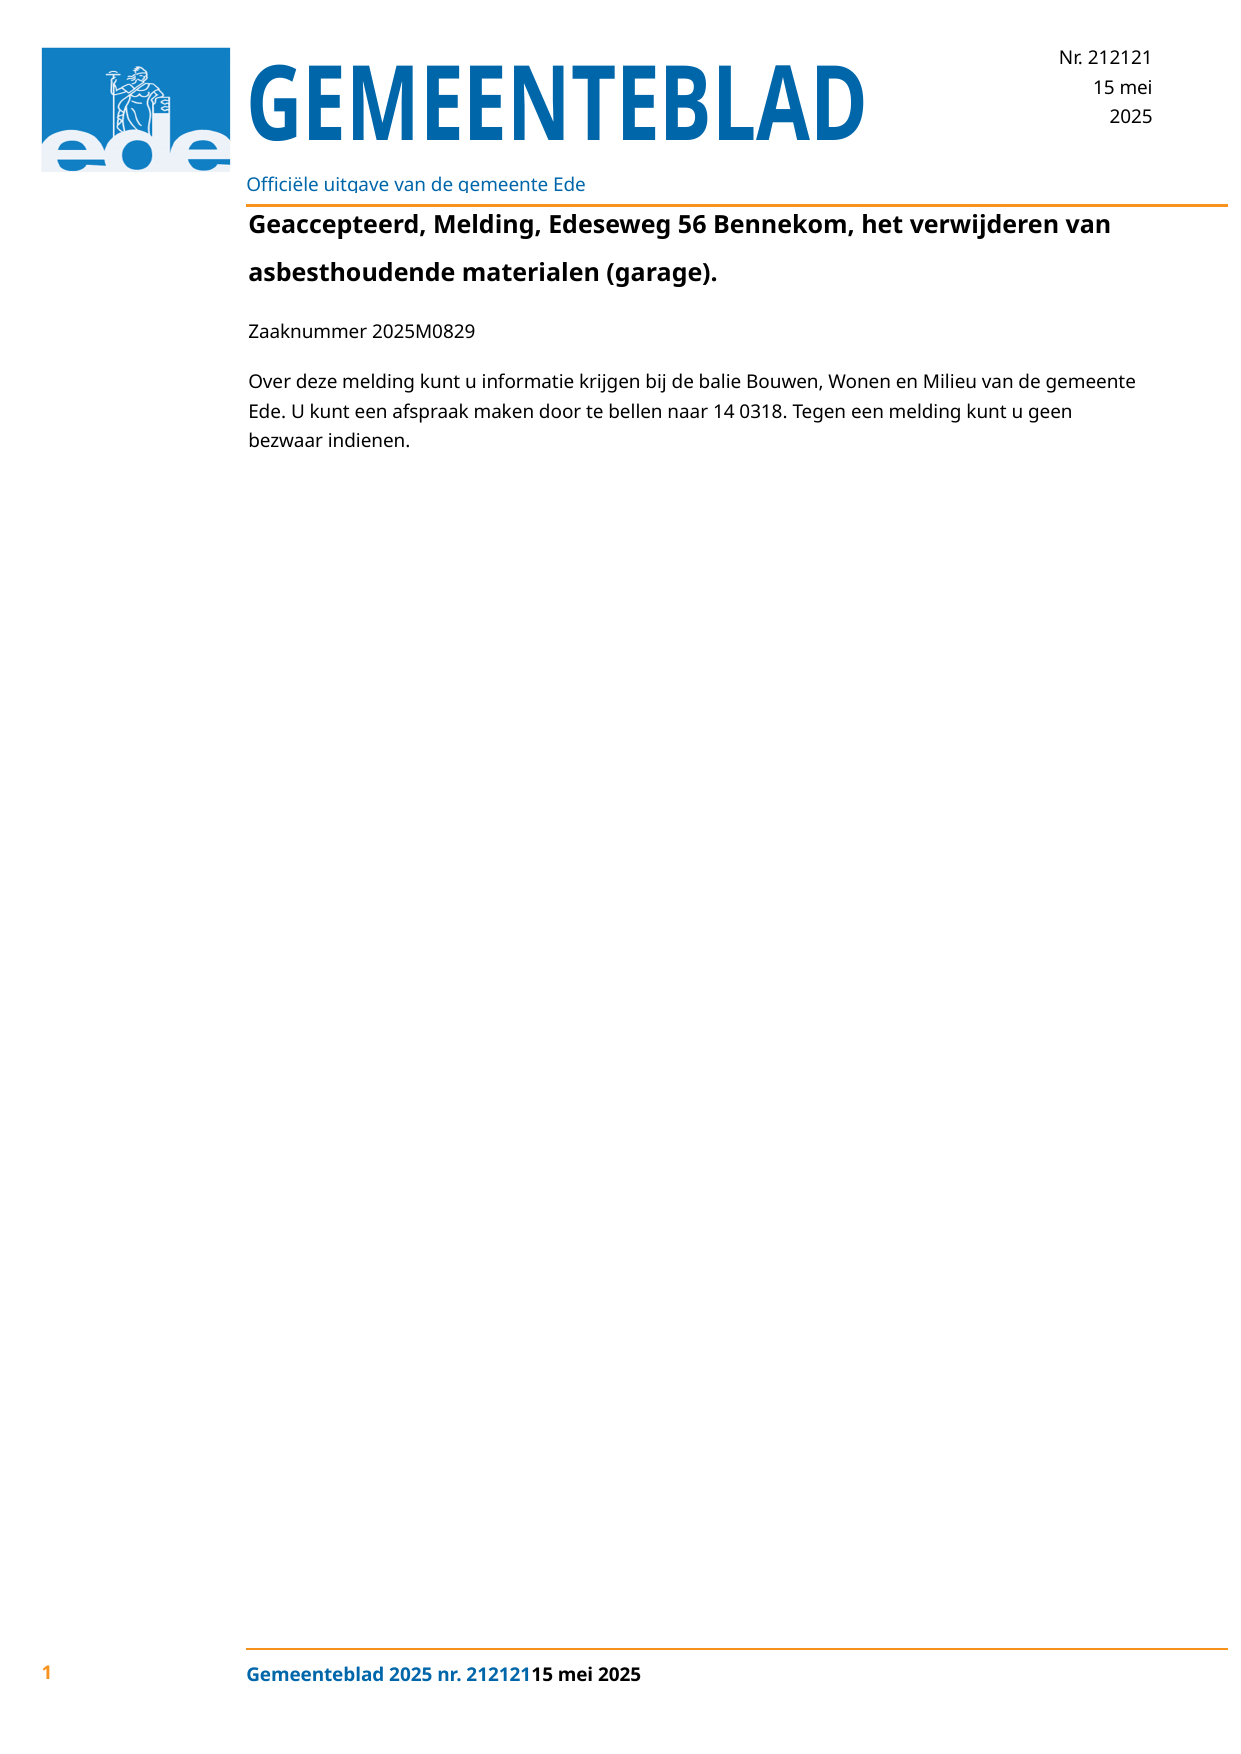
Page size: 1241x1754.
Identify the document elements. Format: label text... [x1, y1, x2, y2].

picture [41, 47, 231, 172]
text Zaaknummer 2025M0829 [248, 318, 1152, 344]
text Geaccepteerd, Melding, Edeseweg 56 Bennekom, het verwijderen van asbesthoudende materialen (garage). [248, 207, 1152, 288]
text Over deze melding kunt u informatie krijgen bij de balie Bouwen, Wonen en Milieu van de gemeente Ede. U kunt een afspraak maken door te bellen naar 14 0318. Tegen een melding kunt u geen bezwaar indienen. [248, 368, 1152, 453]
